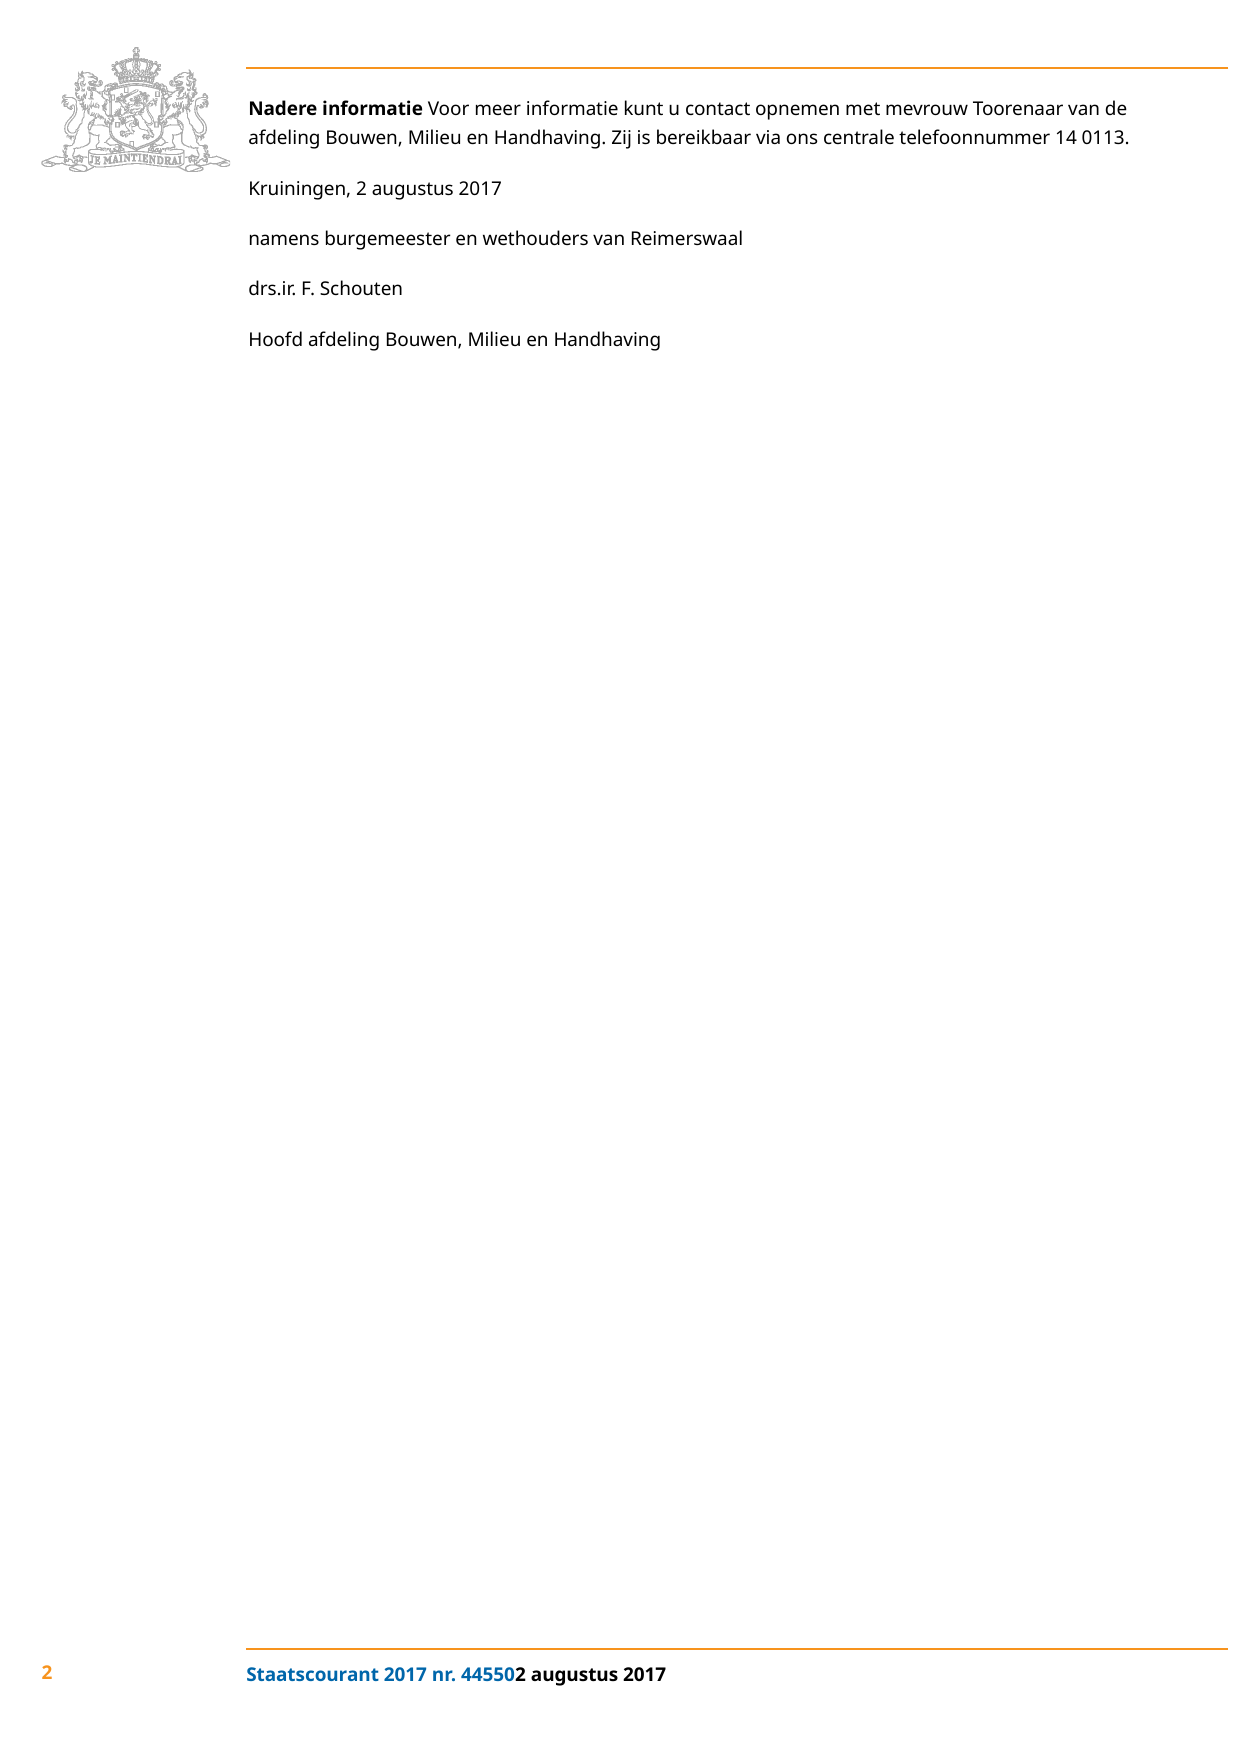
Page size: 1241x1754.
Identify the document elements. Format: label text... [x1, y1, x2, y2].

text namens burgemeester en wethouders van Reimerswaal [248, 225, 1152, 251]
picture [41, 47, 231, 172]
text Kruiningen, 2 augustus 2017 [248, 175, 1152, 201]
text Hoofd afdeling Bouwen, Milieu en Handhaving [248, 326, 1152, 352]
text Nadere informatie Voor meer informatie kunt u contact opnemen met mevrouw Toorenaar van de afdeling Bouwen, Milieu en Handhaving. Zij is bereikbaar via ons centrale telefoonnummer 14 0113. [248, 95, 1152, 150]
text drs.ir. F. Schouten [248, 276, 1152, 301]
